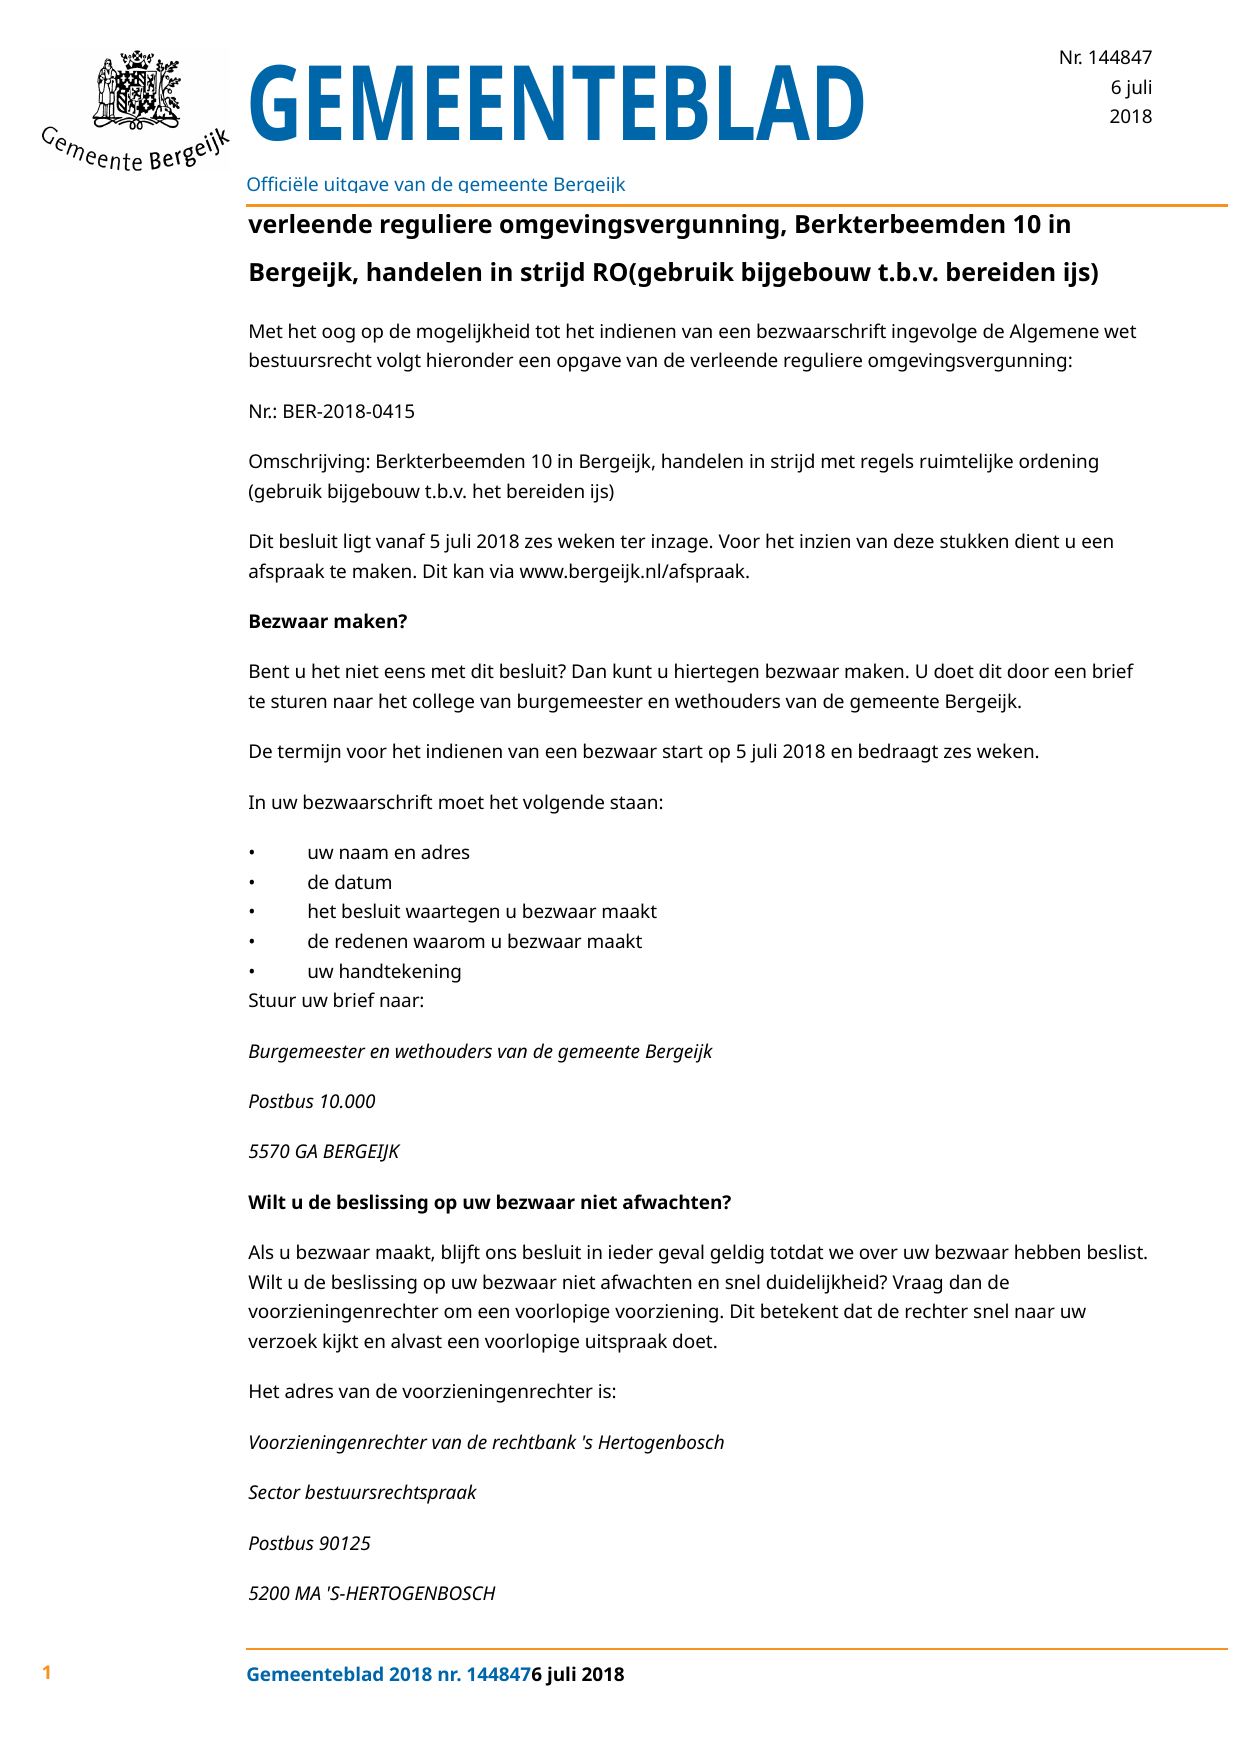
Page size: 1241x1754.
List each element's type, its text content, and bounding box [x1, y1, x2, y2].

list de datum [248, 869, 1152, 895]
text In uw bezwaarschrift moet het volgende staan: [248, 789, 1152, 815]
list het besluit waartegen u bezwaar maakt [248, 899, 1152, 924]
text verleende reguliere omgevingsvergunning, Berkterbeemden 10 in Bergeijk, handelen in strijd RO(gebruik bijgebouw t.b.v. bereiden ijs) [248, 207, 1152, 288]
text Dit besluit ligt vanaf 5 juli 2018 zes weken ter inzage. Voor het inzien van deze stukken dient u een afspraak te maken. Dit kan via www.bergeijk.nl/afspraak. [248, 528, 1152, 584]
list de redenen waarom u bezwaar maakt [248, 928, 1152, 954]
picture [41, 47, 231, 172]
text Voorzieningenrechter van de rechtbank 's Hertogenbosch [248, 1429, 1152, 1455]
text 5570 GA BERGEIJK [248, 1139, 1152, 1164]
text Sector bestuursrechtspraak [248, 1479, 1152, 1505]
text Bent u het niet eens met dit besluit? Dan kunt u hiertegen bezwaar maken. U doet dit door een brief te sturen naar het college van burgemeester en wethouders van de gemeente Bergeijk. [248, 659, 1152, 714]
list uw handtekening [248, 958, 1152, 984]
text Wilt u de beslissing op uw bezwaar niet afwachten? [248, 1189, 1152, 1215]
text Postbus 10.000 [248, 1088, 1152, 1114]
text Nr.: BER-2018-0415 [248, 398, 1152, 424]
text De termijn voor het indienen van een bezwaar start op 5 juli 2018 en bedraagt zes weken. [248, 739, 1152, 764]
text Burgemeester en wethouders van de gemeente Bergeijk [248, 1038, 1152, 1064]
text Postbus 90125 [248, 1530, 1152, 1556]
text Als u bezwaar maakt, blijft ons besluit in ieder geval geldig totdat we over uw bezwaar hebben beslist. Wilt u de beslissing op uw bezwaar niet afwachten en snel duidelijkheid? Vraag dan de voorzieningenrechter om een voorlopige voorziening. Dit betekent dat de rechter snel naar uw verzoek kijkt en alvast een voorlopige uitspraak doet. [248, 1239, 1152, 1354]
text Stuur uw brief naar: [248, 987, 1152, 1013]
text Met het oog op de mogelijkheid tot het indienen van een bezwaarschrift ingevolge de Algemene wet bestuursrecht volgt hieronder een opgave van de verleende reguliere omgevingsvergunning: [248, 318, 1152, 373]
text 5200 MA 'S-HERTOGENBOSCH [248, 1580, 1152, 1606]
text Bezwaar maken? [248, 608, 1152, 634]
text Het adres van de voorzieningenrechter is: [248, 1379, 1152, 1404]
text Omschrijving: Berkterbeemden 10 in Bergeijk, handelen in strijd met regels ruimtelijke ordening (gebruik bijgebouw t.b.v. het bereiden ijs) [248, 448, 1152, 504]
list uw naam en adres [248, 839, 1152, 865]
